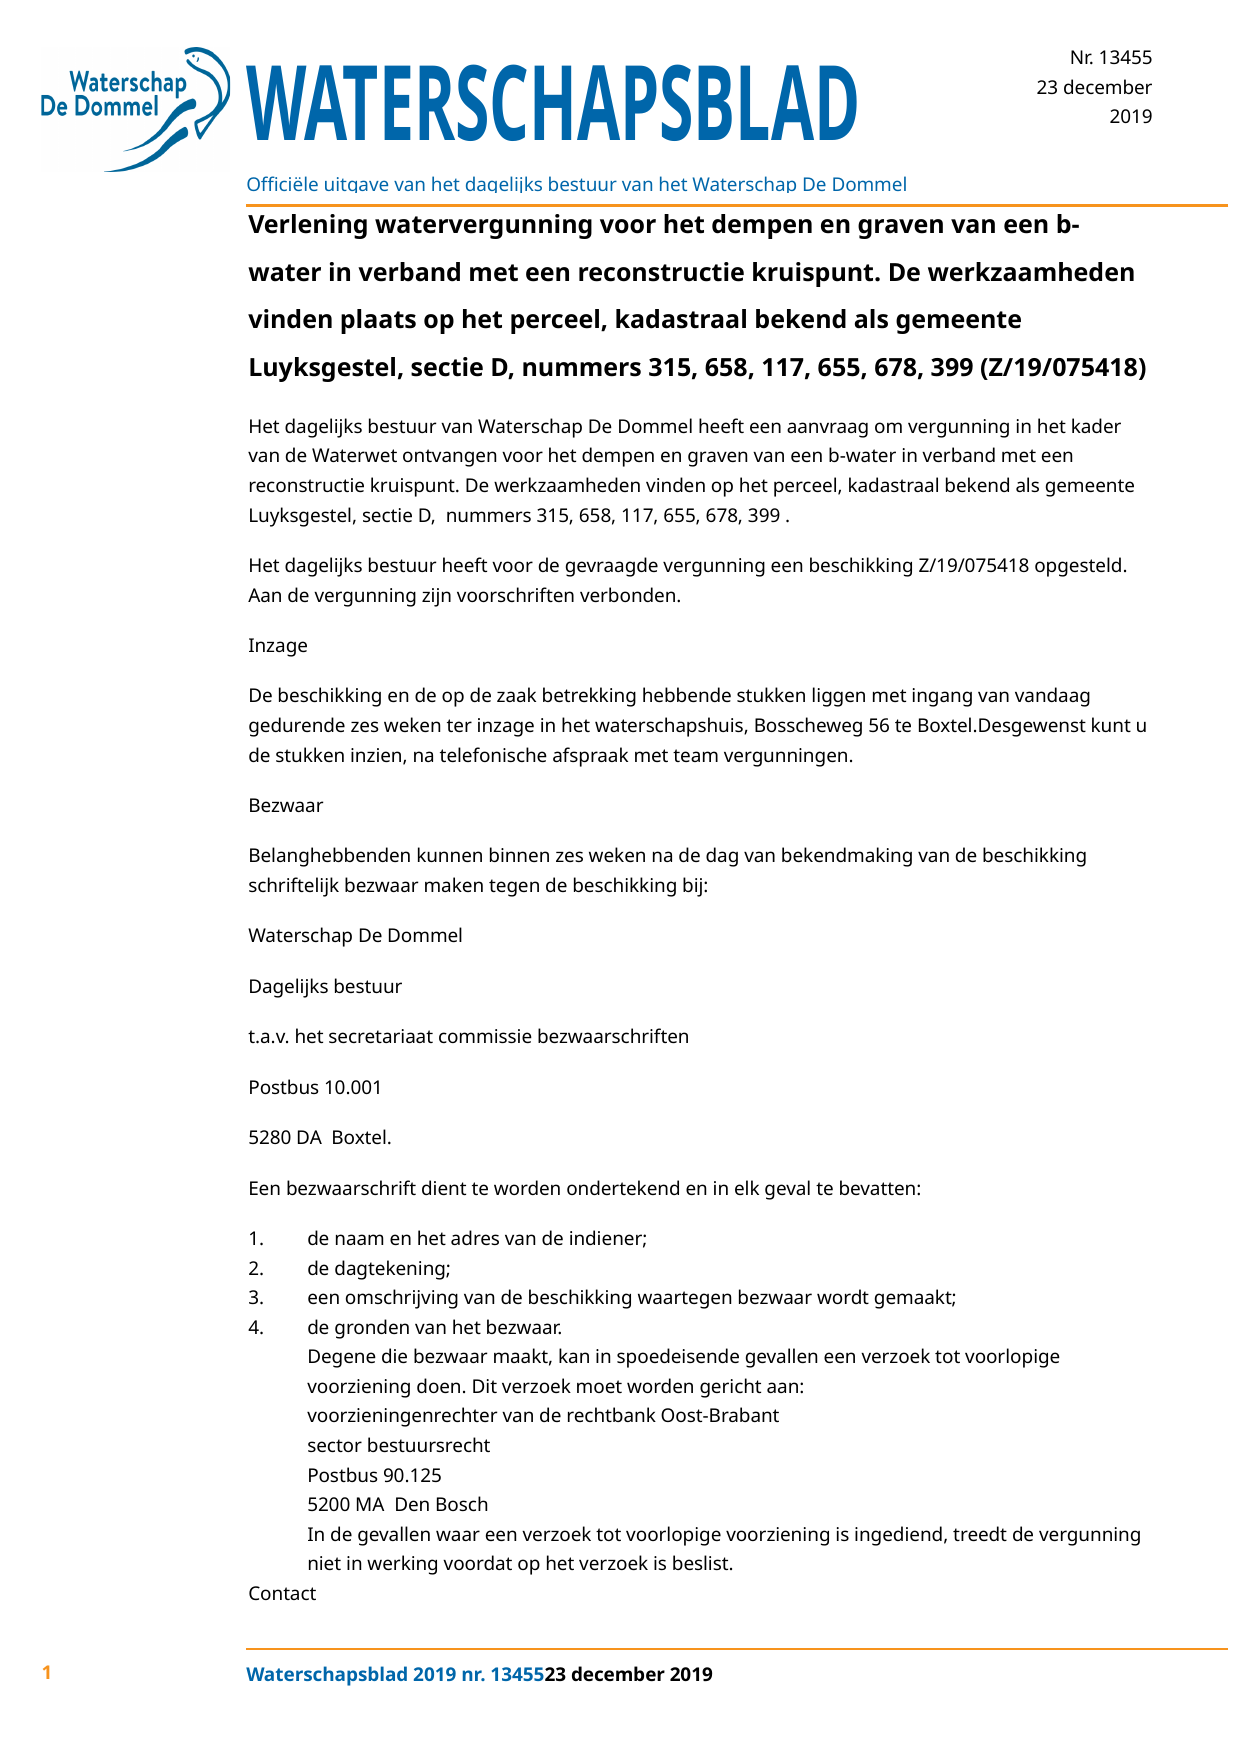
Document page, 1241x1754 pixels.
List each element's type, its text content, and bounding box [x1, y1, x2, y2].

text Dagelijks bestuur [248, 973, 1152, 999]
text 5280 DA Boxtel. [248, 1124, 1152, 1150]
text Postbus 10.001 [248, 1074, 1152, 1100]
list In de gevallen waar een verzoek tot voorlopige voorziening is ingediend, treedt de vergunning niet in werking voordat op het verzoek is beslist. [248, 1521, 1152, 1576]
picture [198, 118, 210, 131]
text t.a.v. het secretariaat commissie bezwaarschriften [248, 1023, 1152, 1049]
text Bezwaar [248, 792, 1152, 818]
list een omschrijving van de beschikking waartegen bezwaar wordt gemaakt; [248, 1284, 1152, 1310]
list sector bestuursrecht [248, 1432, 1152, 1458]
text De beschikking en de op de zaak betrekking hebbende stukken liggen met ingang van vandaag gedurende zes weken ter inzage in het waterschapshuis, Bosscheweg 56 te Boxtel.Desgewenst kunt u de stukken inzien, na telefonische afspraak met team vergunningen. [248, 683, 1152, 768]
list de gronden van het bezwaar. [248, 1314, 1152, 1340]
list de dagtekening; [248, 1255, 1152, 1281]
text Belanghebbenden kunnen binnen zes weken na de dag van bekendmaking van de beschikking schriftelijk bezwaar maken tegen de beschikking bij: [248, 843, 1152, 898]
picture [204, 47, 231, 76]
list de naam en het adres van de indiener; [248, 1225, 1152, 1251]
text Waterschap De Dommel [248, 923, 1152, 948]
picture [45, 99, 51, 111]
picture [41, 47, 231, 172]
list Degene die bezwaar maakt, kan in spoedeisende gevallen een verzoek tot voorlopige voorziening doen. Dit verzoek moet worden gericht aan: [248, 1343, 1152, 1399]
text Inzage [248, 632, 1152, 658]
list voorzieningenrechter van de rechtbank Oost-Brabant [248, 1403, 1152, 1428]
text Contact [248, 1580, 1152, 1606]
text Het dagelijks bestuur heeft voor de gevraagde vergunning een beschikking Z/19/075418 opgesteld. Aan de vergunning zijn voorschriften verbonden. [248, 552, 1152, 608]
list Postbus 90.125 [248, 1462, 1152, 1488]
list 5200 MA Den Bosch [248, 1491, 1152, 1517]
text Het dagelijks bestuur van Waterschap De Dommel heeft een aanvraag om vergunning in het kader van de Waterwet ontvangen voor het dempen en graven van een b-water in verband met een reconstructie kruispunt. De werkzaamheden vinden op het perceel, kadastraal bekend als gemeente Luyksgestel, sectie D, nummers 315, 658, 117, 655, 678, 399 . [248, 413, 1152, 528]
text Verlening watervergunning voor het dempen en graven van een b-water in verband met een reconstructie kruispunt. De werkzaamheden vinden plaats op het perceel, kadastraal bekend als gemeente Luyksgestel, sectie D, nummers 315, 658, 117, 655, 678, 399 (Z/19/075418) [248, 207, 1152, 384]
text Een bezwaarschrift dient te worden ondertekend en in elk geval te bevatten: [248, 1175, 1152, 1201]
